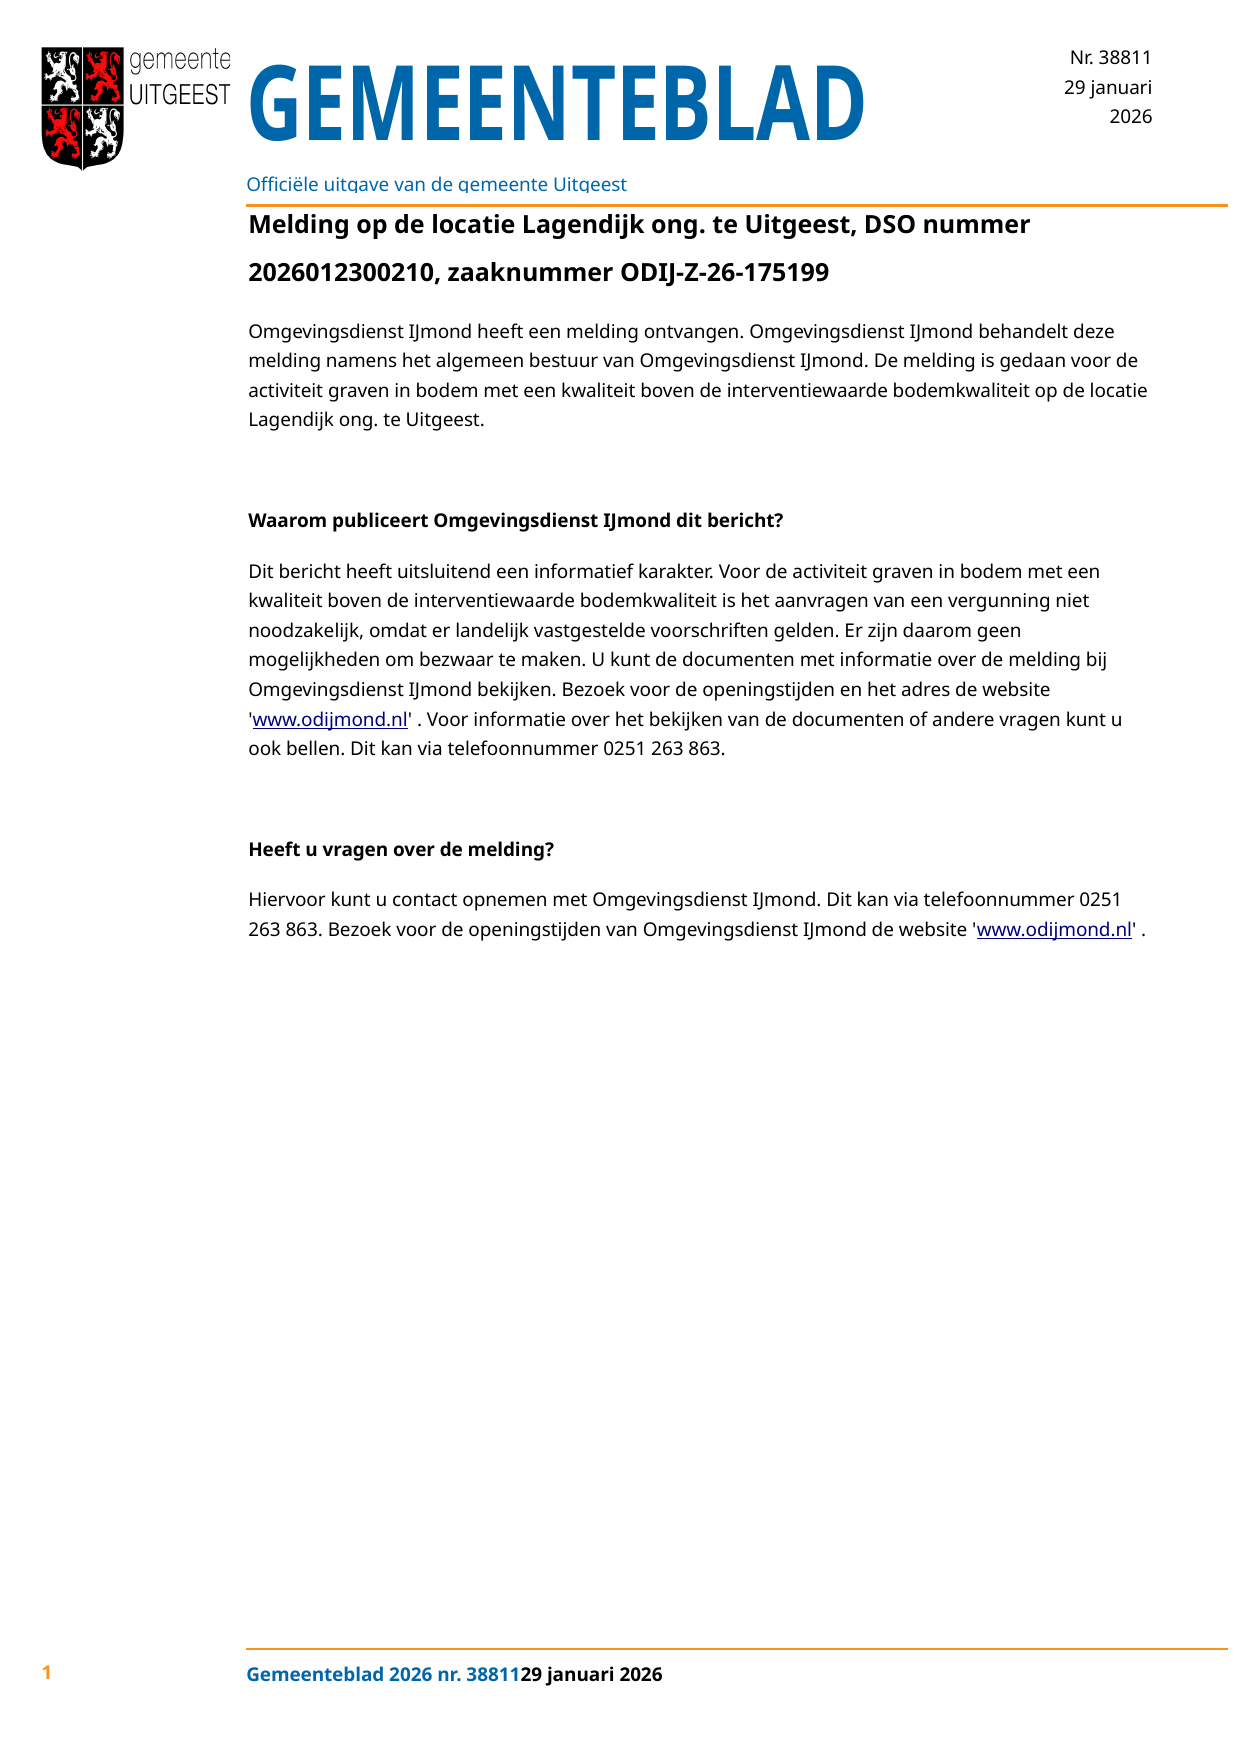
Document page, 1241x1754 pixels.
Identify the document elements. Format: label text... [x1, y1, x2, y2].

picture [41, 47, 231, 172]
text Hiervoor kunt u contact opnemen met Omgevingsdienst IJmond. Dit kan via telefoonnummer 0251 263 863. Bezoek voor de openingstijden van Omgevingsdienst IJmond de website 'www.odijmond.nl' . [248, 887, 1152, 942]
text Dit bericht heeft uitsluitend een informatief karakter. Voor de activiteit graven in bodem met een kwaliteit boven de interventiewaarde bodemkwaliteit is het aanvragen van een vergunning niet noodzakelijk, omdat er landelijk vastgestelde voorschriften gelden. Er zijn daarom geen mogelijkheden om bezwaar te maken. U kunt de documenten met informatie over de melding bij Omgevingsdienst IJmond bekijken. Bezoek voor de openingstijden en het adres de website 'www.odijmond.nl' . Voor informatie over het bekijken van de documenten of andere vragen kunt u ook bellen. Dit kan via telefoonnummer 0251 263 863. [248, 558, 1152, 761]
text Melding op de locatie Lagendijk ong. te Uitgeest, DSO nummer 2026012300210, zaaknummer ODIJ-Z-26-175199 [248, 207, 1152, 288]
text Omgevingsdienst IJmond heeft een melding ontvangen. Omgevingsdienst IJmond behandelt deze melding namens het algemeen bestuur van Omgevingsdienst IJmond. De melding is gedaan voor de activiteit graven in bodem met een kwaliteit boven de interventiewaarde bodemkwaliteit op de locatie Lagendijk ong. te Uitgeest. [248, 318, 1152, 432]
text Heeft u vragen over de melding? [248, 836, 1152, 862]
text Waarom publiceert Omgevingsdienst IJmond dit bericht? [248, 507, 1152, 533]
